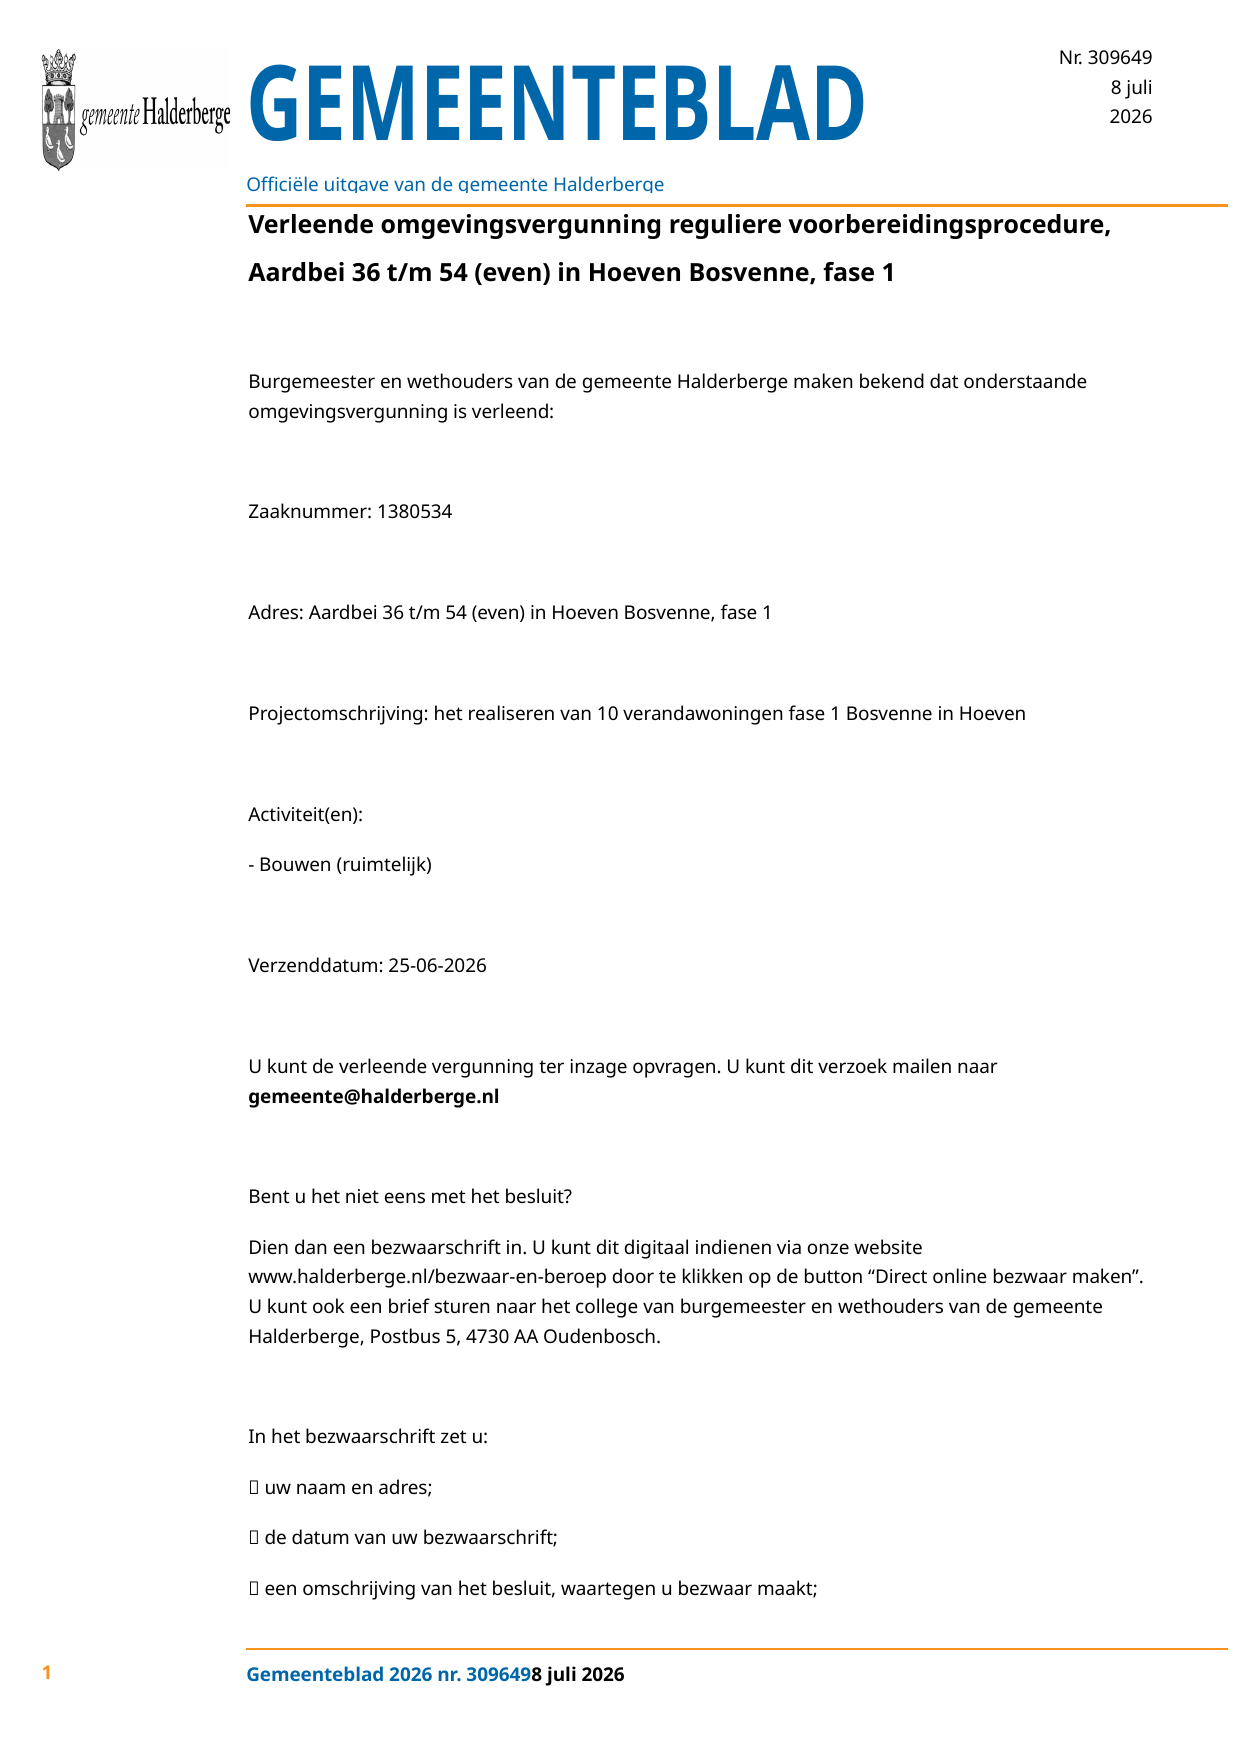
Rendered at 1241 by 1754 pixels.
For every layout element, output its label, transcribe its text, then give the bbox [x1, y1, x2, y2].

text - Bouwen (ruimtelijk) [248, 852, 1152, 877]
text Verleende omgevingsvergunning reguliere voorbereidingsprocedure, Aardbei 36 t/m 54 (even) in Hoeven Bosvenne, fase 1 [248, 207, 1152, 288]
picture [41, 47, 231, 172]
text Adres: Aardbei 36 t/m 54 (even) in Hoeven Bosvenne, fase 1 [248, 599, 1152, 625]
text Burgemeester en wethouders van de gemeente Halderberge maken bekend dat onderstaande omgevingsvergunning is verleend: [248, 368, 1152, 424]
text Projectomschrijving: het realiseren van 10 verandawoningen fase 1 Bosvenne in Hoeven [248, 700, 1152, 726]
text Bent u het niet eens met het besluit? [248, 1184, 1152, 1209]
text Verzenddatum: 25-06-2026 [248, 952, 1152, 978]
text U kunt de verleende vergunning ter inzage opvragen. U kunt dit verzoek mailen naar gemeente@halderberge.nl [248, 1053, 1152, 1109]
text Activiteit(en): [248, 801, 1152, 827]
text Dien dan een bezwaarschrift in. U kunt dit digitaal indienen via onze website www.halderberge.nl/bezwaar-en-beroep door te klikken op de button “Direct online bezwaar maken”. U kunt ook een brief sturen naar het college van burgemeester en wethouders van de gemeente Halderberge, Postbus 5, 4730 AA Oudenbosch. [248, 1234, 1152, 1349]
text  de datum van uw bezwaarschrift; [248, 1524, 1152, 1550]
text In het bezwaarschrift zet u: [248, 1424, 1152, 1449]
text Zaaknummer: 1380534 [248, 499, 1152, 524]
text  een omschrijving van het besluit, waartegen u bezwaar maakt; [248, 1575, 1152, 1601]
text  uw naam en adres; [248, 1474, 1152, 1500]
